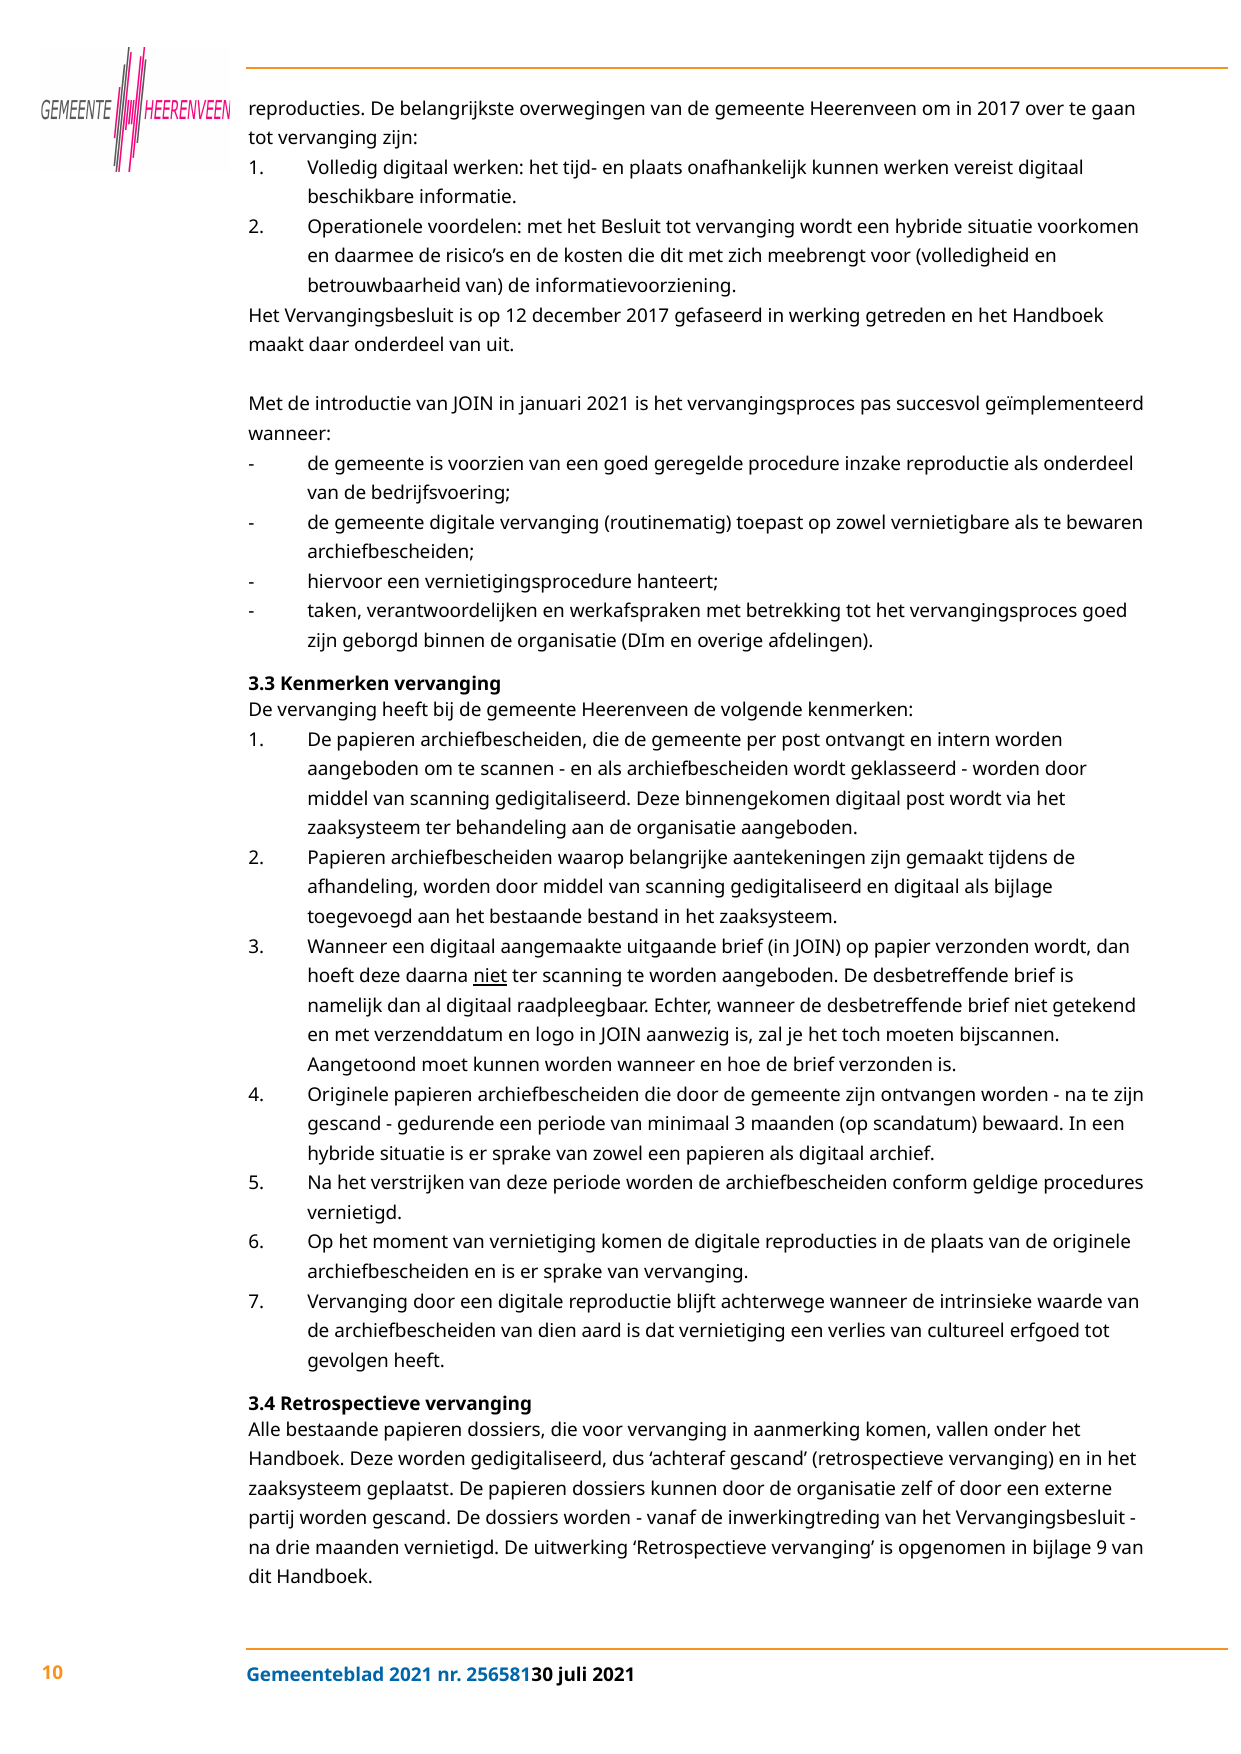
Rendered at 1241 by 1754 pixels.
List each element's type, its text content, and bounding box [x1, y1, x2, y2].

list Op het moment van vernietiging komen de digitale reproducties in de plaats van de originele archiefbescheiden en is er sprake van vervanging. [248, 1229, 1152, 1284]
list Volledig digitaal werken: het tijd- en plaats onafhankelijk kunnen werken vereist digitaal beschikbare informatie. [248, 154, 1152, 209]
text Het Vervangingsbesluit is op 12 december 2017 gefaseerd in werking getreden en het Handboek maakt daar onderdeel van uit. [248, 302, 1152, 357]
list de gemeente digitale vervanging (routinematig) toepast op zowel vernietigbare als te bewaren archiefbescheiden; [248, 509, 1152, 564]
list De papieren archiefbescheiden, die de gemeente per post ontvangt en intern worden aangeboden om te scannen - en als archiefbescheiden wordt geklasseerd - worden door middel van scanning gedigitaliseerd. Deze binnengekomen digitaal post wordt via het zaaksysteem ter behandeling aan de organisatie aangeboden. [248, 726, 1152, 840]
list Vervanging door een digitale reproductie blijft achterwege wanneer de intrinsieke waarde van de archiefbescheiden van dien aard is dat vernietiging een verlies van cultureel erfgoed tot gevolgen heeft. [248, 1288, 1152, 1373]
text reproducties. De belangrijkste overwegingen van de gemeente Heerenveen om in 2017 over te gaan tot vervanging zijn: [248, 95, 1152, 150]
text 3.3 Kenmerken vervanging [248, 670, 1152, 696]
list Wanneer een digitaal aangemaakte uitgaande brief (in JOIN) op papier verzonden wordt, dan hoeft deze daarna niet ter scanning te worden aangeboden. De desbetreffende brief is namelijk dan al digitaal raadpleegbaar. Echter, wanneer de desbetreffende brief niet getekend en met verzenddatum en logo in JOIN aanwezig is, zal je het toch moeten bijscannen. Aangetoond moet kunnen worden wanneer en hoe de brief verzonden is. [248, 933, 1152, 1077]
picture [41, 47, 231, 172]
list Papieren archiefbescheiden waarop belangrijke aantekeningen zijn gemaakt tijdens de afhandeling, worden door middel van scanning gedigitaliseerd en digitaal als bijlage toegevoegd aan het bestaande bestand in het zaaksysteem. [248, 844, 1152, 929]
text De vervanging heeft bij de gemeente Heerenveen de volgende kenmerken: [248, 696, 1152, 722]
text 3.4 Retrospectieve vervanging [248, 1390, 1152, 1416]
text Alle bestaande papieren dossiers, die voor vervanging in aanmerking komen, vallen onder het Handboek. Deze worden gedigitaliseerd, dus ‘achteraf gescand’ (retrospectieve vervanging) en in het zaaksysteem geplaatst. De papieren dossiers kunnen door de organisatie zelf of door een externe partij worden gescand. De dossiers worden - vanaf de inwerkingtreding van het Vervangingsbesluit - na drie maanden vernietigd. De uitwerking ‘Retrospectieve vervanging’ is opgenomen in bijlage 9 van dit Handboek. [248, 1416, 1152, 1589]
list taken, verantwoordelijken en werkafspraken met betrekking tot het vervangingsproces goed zijn geborgd binnen de organisatie (DIm en overige afdelingen). [248, 598, 1152, 653]
text Met de introductie van JOIN in januari 2021 is het vervangingsproces pas succesvol geïmplementeerd wanneer: [248, 391, 1152, 446]
list hiervoor een vernietigingsprocedure hanteert; [248, 568, 1152, 594]
list Na het verstrijken van deze periode worden de archiefbescheiden conform geldige procedures vernietigd. [248, 1169, 1152, 1225]
list Originele papieren archiefbescheiden die door de gemeente zijn ontvangen worden - na te zijn gescand - gedurende een periode van minimaal 3 maanden (op scandatum) bewaard. In een hybride situatie is er sprake van zowel een papieren als digitaal archief. [248, 1081, 1152, 1166]
list Operationele voordelen: met het Besluit tot vervanging wordt een hybride situatie voorkomen en daarmee de risico’s en de kosten die dit met zich meebrengt voor (volledigheid en betrouwbaarheid van) de informatievoorziening. [248, 213, 1152, 298]
list de gemeente is voorzien van een goed geregelde procedure inzake reproductie als onderdeel van de bedrijfsvoering; [248, 450, 1152, 505]
